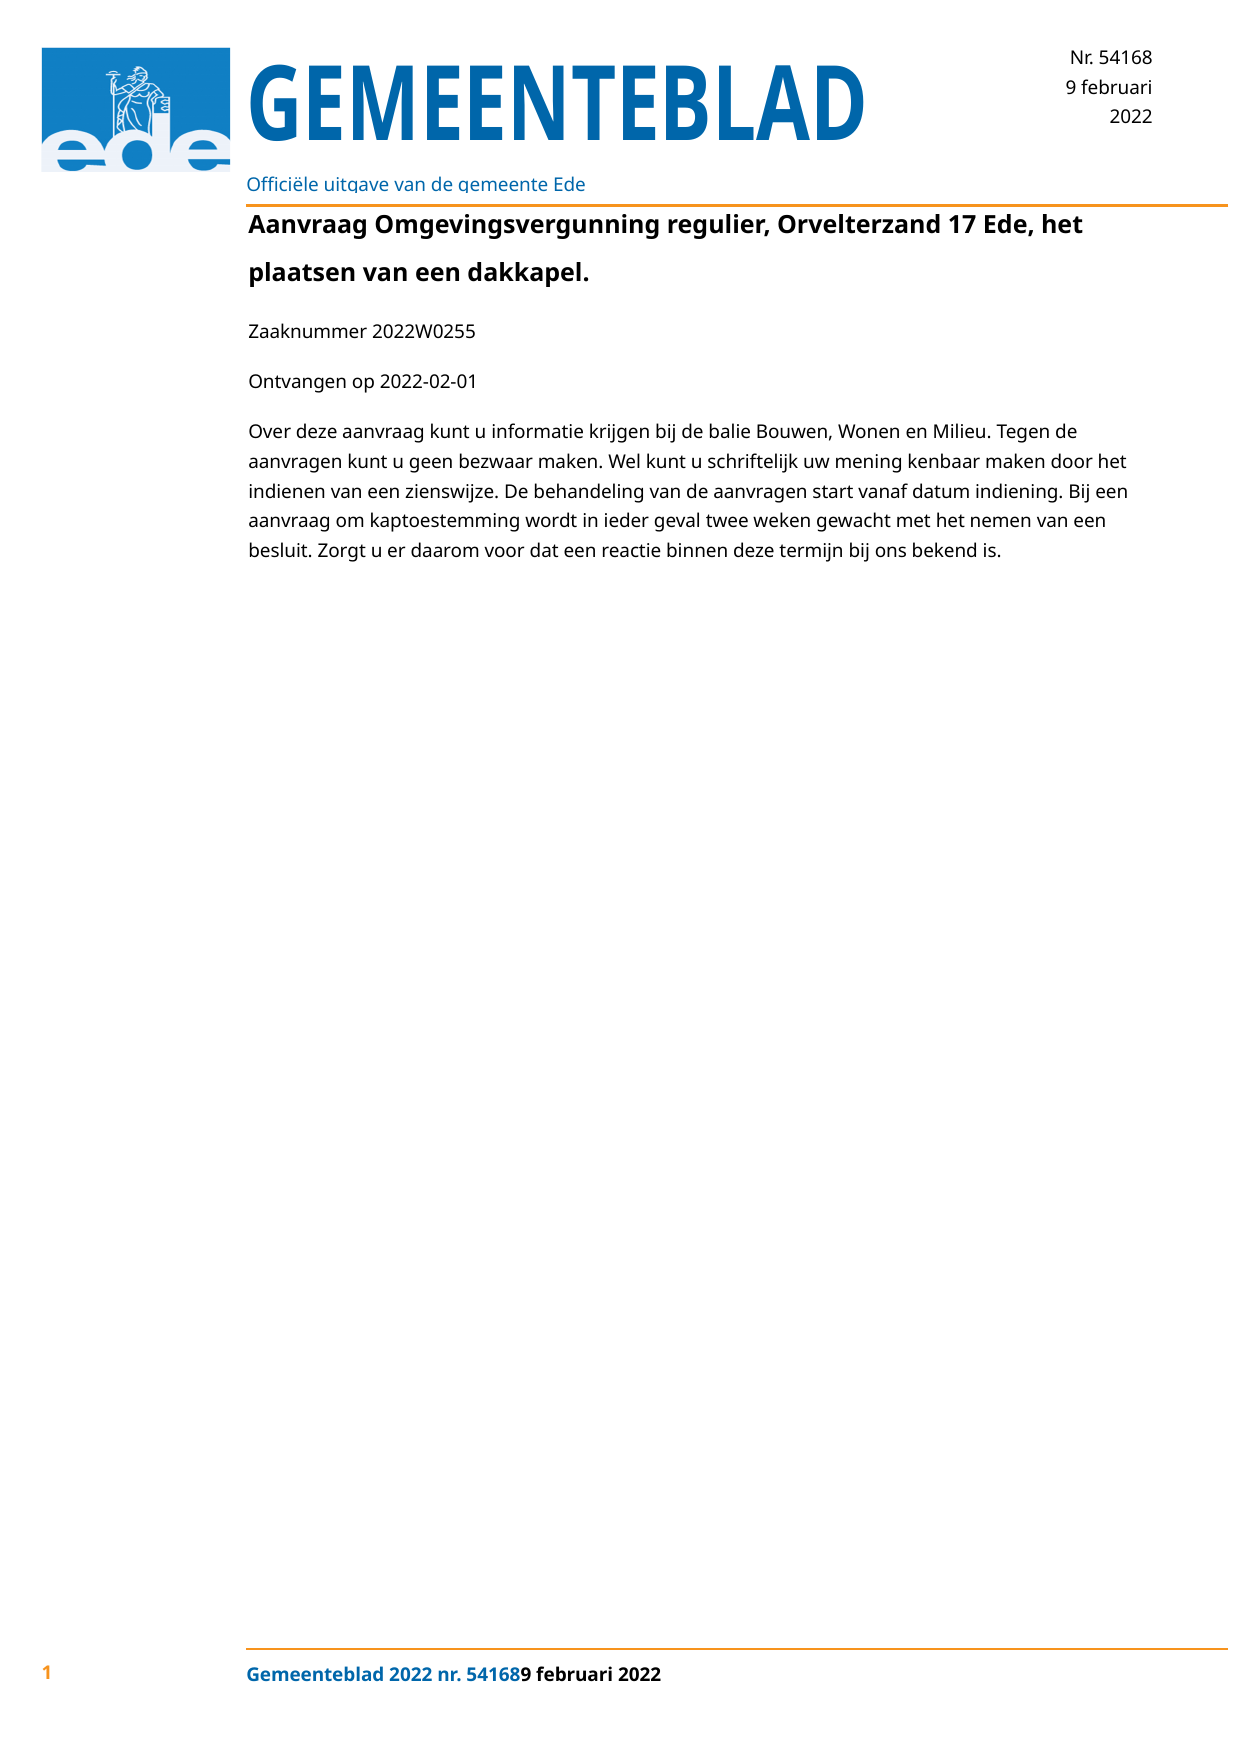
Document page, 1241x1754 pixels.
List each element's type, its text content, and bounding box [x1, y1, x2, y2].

text Over deze aanvraag kunt u informatie krijgen bij de balie Bouwen, Wonen en Milieu. Tegen de aanvragen kunt u geen bezwaar maken. Wel kunt u schriftelijk uw mening kenbaar maken door het indienen van een zienswijze. De behandeling van de aanvragen start vanaf datum indiening. Bij een aanvraag om kaptoestemming wordt in ieder geval twee weken gewacht met het nemen van een besluit. Zorgt u er daarom voor dat een reactie binnen deze termijn bij ons bekend is. [248, 419, 1152, 563]
text Ontvangen op 2022-02-01 [248, 368, 1152, 394]
text Zaaknummer 2022W0255 [248, 318, 1152, 344]
text Aanvraag Omgevingsvergunning regulier, Orvelterzand 17 Ede, het plaatsen van een dakkapel. [248, 207, 1152, 288]
picture [41, 47, 231, 172]
